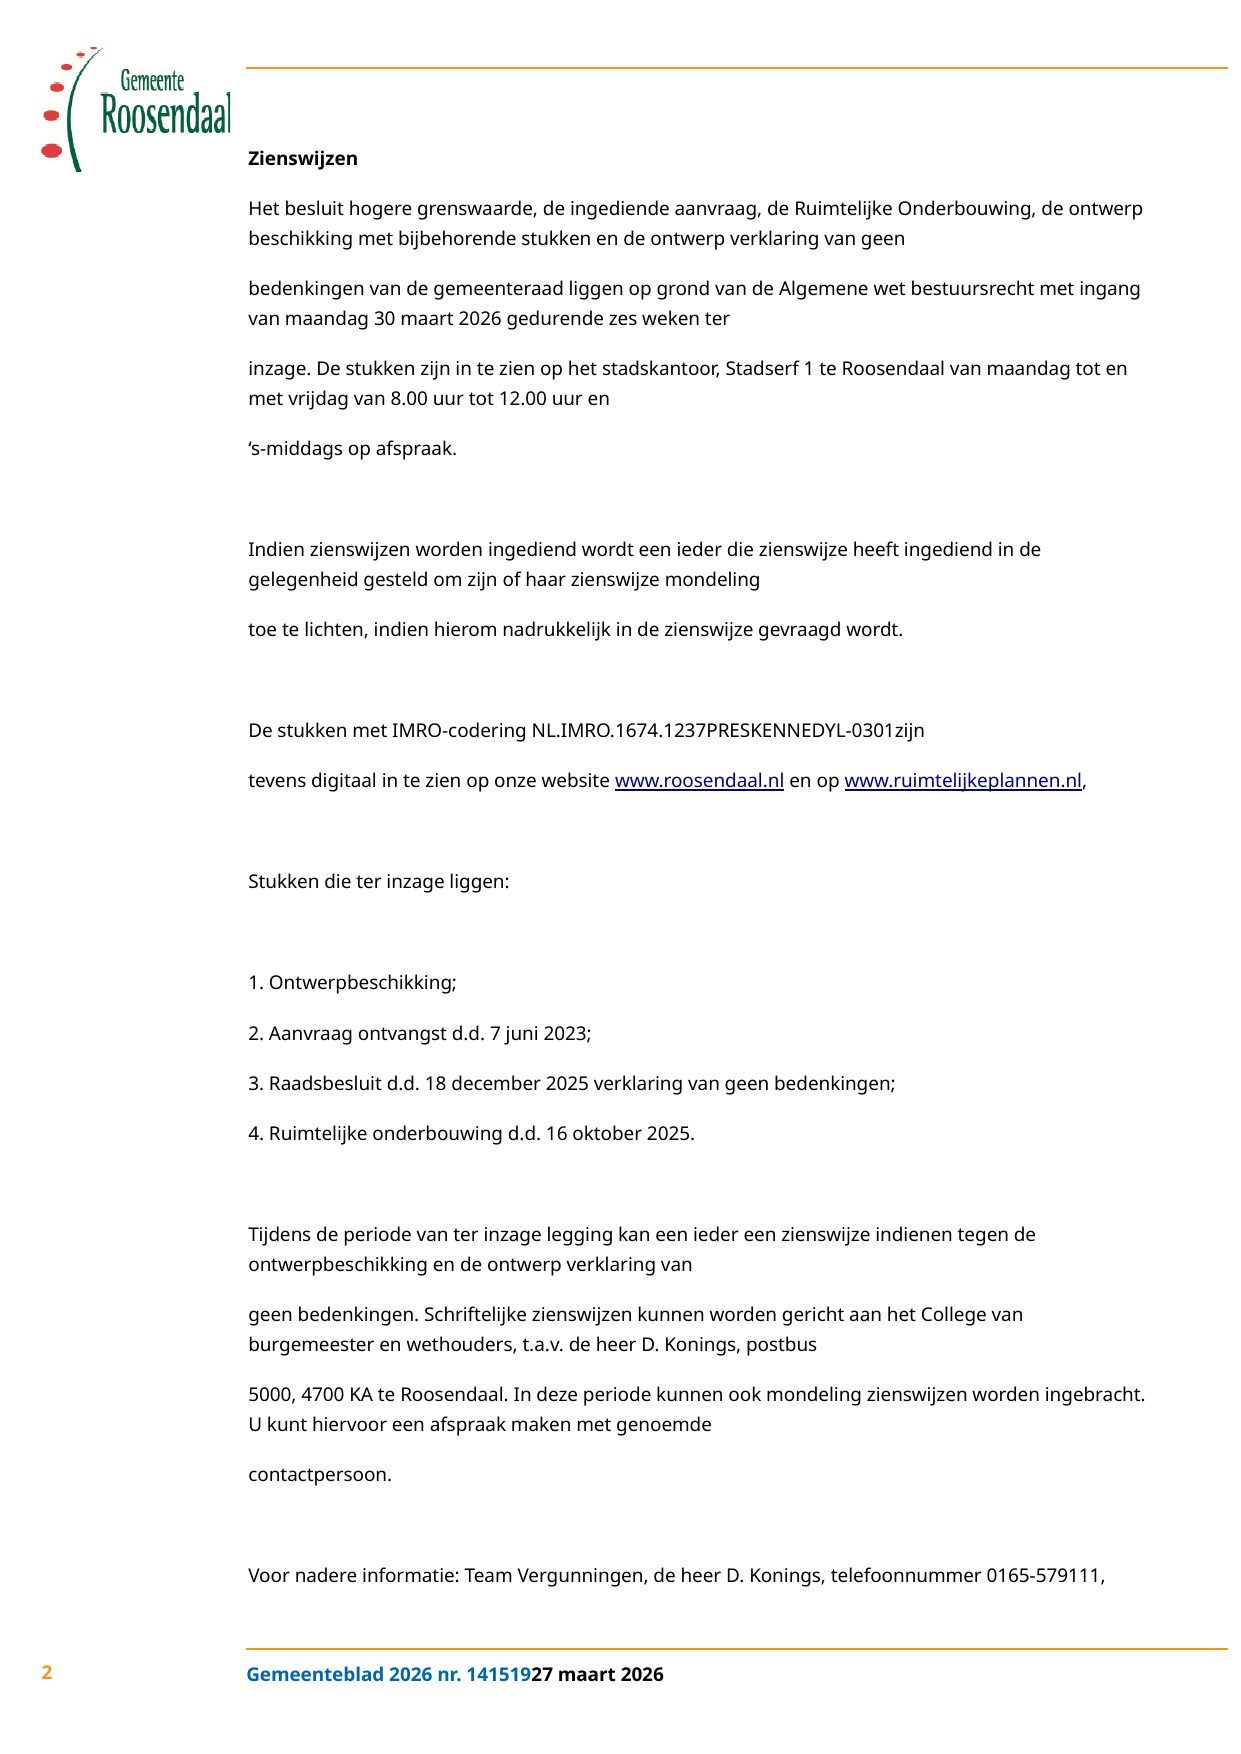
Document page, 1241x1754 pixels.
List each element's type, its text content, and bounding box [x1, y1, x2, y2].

text contactpersoon. [248, 1461, 1152, 1487]
text toe te lichten, indien hierom nadrukkelijk in de zienswijze gevraagd wordt. [248, 616, 1152, 642]
text 1. Ontwerpbeschikking; [248, 969, 1152, 995]
text Zienswijzen [248, 145, 1152, 171]
text 4. Ruimtelijke onderbouwing d.d. 16 oktober 2025. [248, 1121, 1152, 1146]
text bedenkingen van de gemeenteraad liggen op grond van de Algemene wet bestuursrecht met ingang van maandag 30 maart 2026 gedurende zes weken ter [248, 276, 1152, 331]
text Het besluit hogere grenswaarde, de ingediende aanvraag, de Ruimtelijke Onderbouwing, de ontwerp beschikking met bijbehorende stukken en de ontwerp verklaring van geen [248, 196, 1152, 251]
text 3. Raadsbesluit d.d. 18 december 2025 verklaring van geen bedenkingen; [248, 1070, 1152, 1096]
text Indien zienswijzen worden ingediend wordt een ieder die zienswijze heeft ingediend in de gelegenheid gesteld om zijn of haar zienswijze mondeling [248, 536, 1152, 592]
text Stukken die ter inzage liggen: [248, 868, 1152, 894]
text tevens digitaal in te zien op onze website www.roosendaal.nl en op www.ruimtelijkeplannen.nl, [248, 768, 1152, 793]
text geen bedenkingen. Schriftelijke zienswijzen kunnen worden gericht aan het College van burgemeester en wethouders, t.a.v. de heer D. Konings, postbus [248, 1301, 1152, 1357]
text 2. Aanvraag ontvangst d.d. 7 juni 2023; [248, 1020, 1152, 1046]
text Tijdens de periode van ter inzage legging kan een ieder een zienswijze indienen tegen de ontwerpbeschikking en de ontwerp verklaring van [248, 1221, 1152, 1277]
text Voor nadere informatie: Team Vergunningen, de heer D. Konings, telefoonnummer 0165-579111, [248, 1562, 1152, 1588]
text inzage. De stukken zijn in te zien op het stadskantoor, Stadserf 1 te Roosendaal van maandag tot en met vrijdag van 8.00 uur tot 12.00 uur en [248, 356, 1152, 411]
picture [41, 47, 231, 172]
text 5000, 4700 KA te Roosendaal. In deze periode kunnen ook mondeling zienswijzen worden ingebracht. U kunt hiervoor een afspraak maken met genoemde [248, 1381, 1152, 1437]
text ‘s-middags op afspraak. [248, 436, 1152, 461]
text De stukken met IMRO-codering NL.IMRO.1674.1237PRESKENNEDYL-0301zijn [248, 717, 1152, 743]
